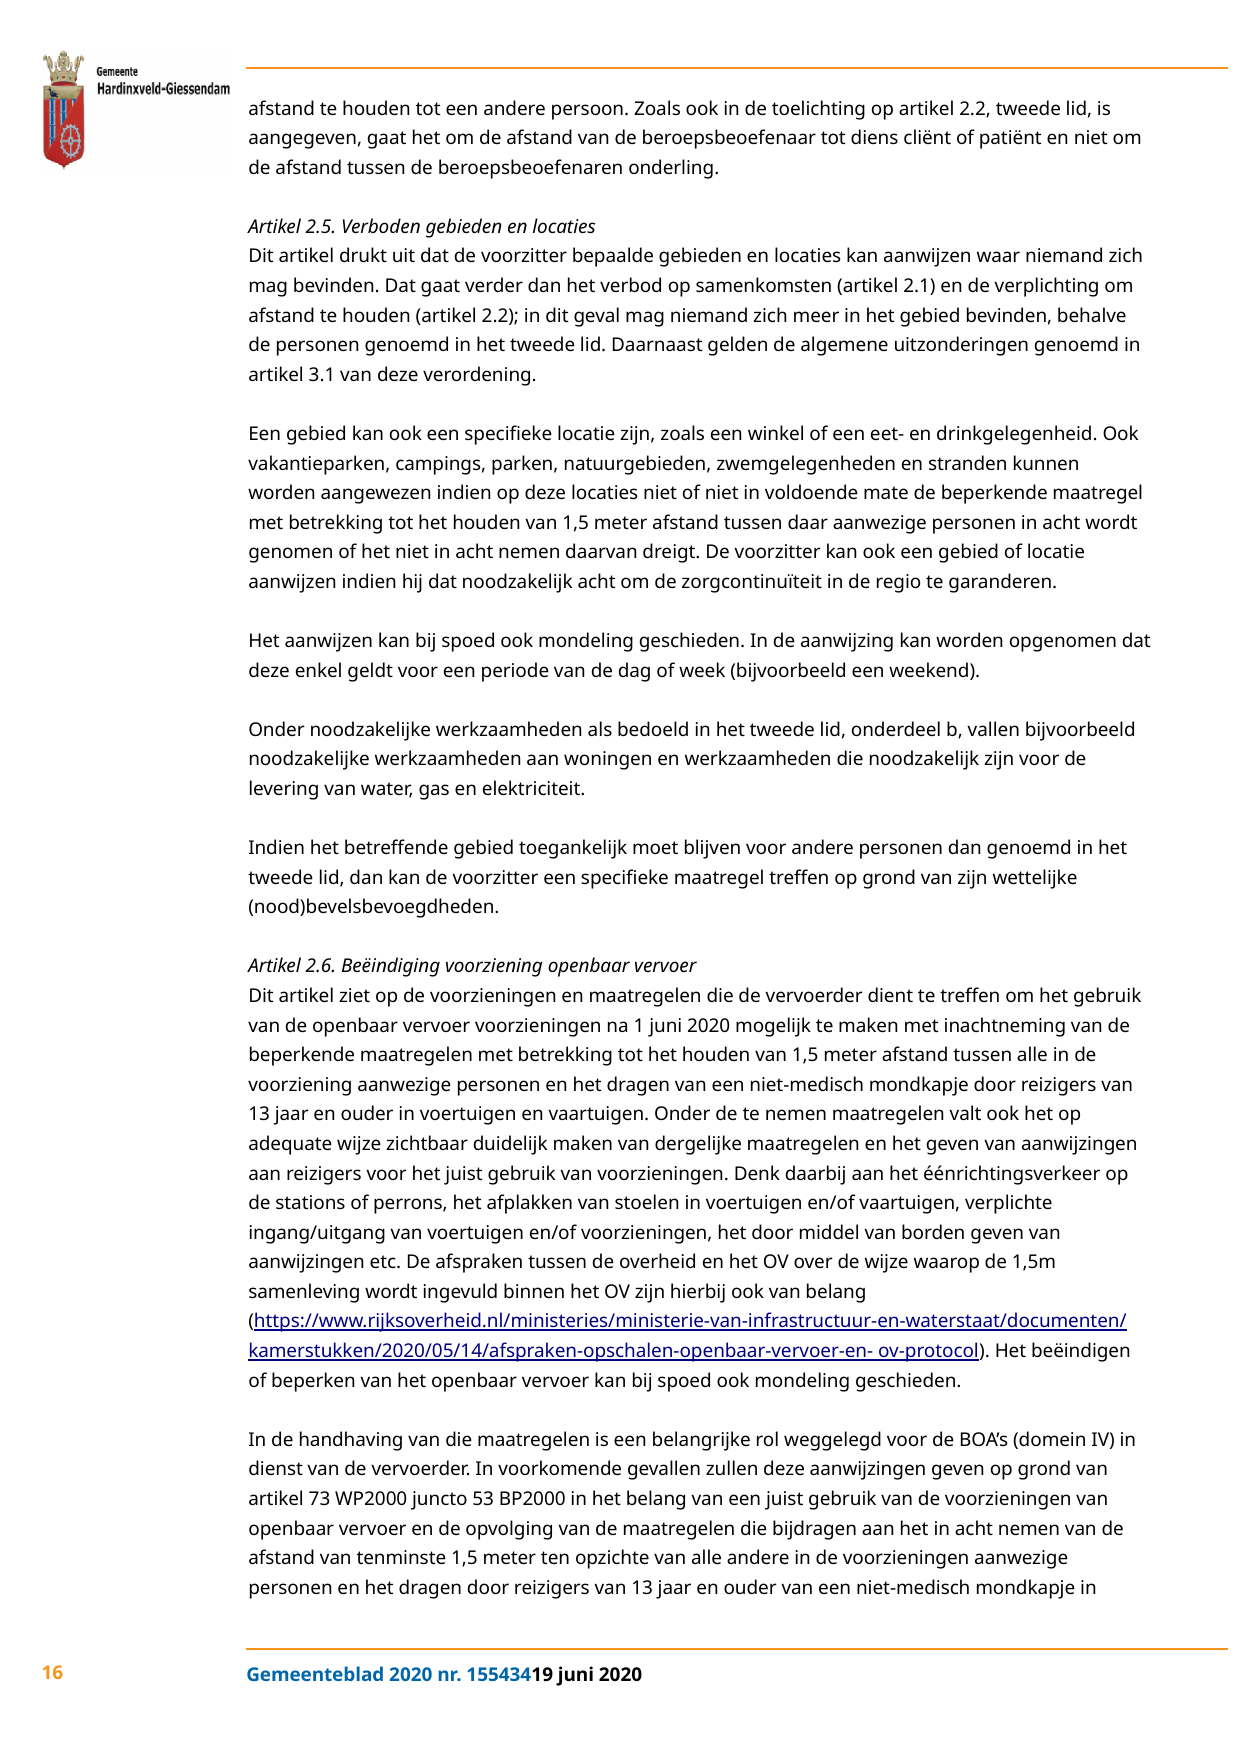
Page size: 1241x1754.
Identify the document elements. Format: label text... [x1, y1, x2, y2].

text Het aanwijzen kan bij spoed ook mondeling geschieden. In de aanwijzing kan worden opgenomen dat deze enkel geldt voor een periode van de dag of week (bijvoorbeeld een weekend). [248, 627, 1152, 683]
picture [41, 47, 231, 172]
text Dit artikel ziet op de voorzieningen en maatregelen die de vervoerder dient te treffen om het gebruik van de openbaar vervoer voorzieningen na 1 juni 2020 mogelijk te maken met inachtneming van de beperkende maatregelen met betrekking tot het houden van 1,5 meter afstand tussen alle in de voorziening aanwezige personen en het dragen van een niet-medisch mondkapje door reizigers van 13 jaar en ouder in voertuigen en vaartuigen. Onder de te nemen maatregelen valt ook het op adequate wijze zichtbaar duidelijk maken van dergelijke maatregelen en het geven van aanwijzingen aan reizigers voor het juist gebruik van voorzieningen. Denk daarbij aan het éénrichtingsverkeer op de stations of perrons, het afplakken van stoelen in voertuigen en/of vaartuigen, verplichte ingang/uitgang van voertuigen en/of voorzieningen, het door middel van borden geven van aanwijzingen etc. De afspraken tussen de overheid en het OV over de wijze waarop de 1,5m samenleving wordt ingevuld binnen het OV zijn hierbij ook van belang (https://www.rijksoverheid.nl/ministeries/ministerie-van-infrastructuur-en-waterstaat/documenten/kamerstukken/2020/05/14/afspraken-opschalen-openbaar-vervoer-en- ov-protocol). Het beëindigen of beperken van het openbaar vervoer kan bij spoed ook mondeling geschieden. [248, 982, 1152, 1393]
text Dit artikel drukt uit dat de voorzitter bepaalde gebieden en locaties kan aanwijzen waar niemand zich mag bevinden. Dat gaat verder dan het verbod op samenkomsten (artikel 2.1) en de verplichting om afstand te houden (artikel 2.2); in dit geval mag niemand zich meer in het gebied bevinden, behalve de personen genoemd in het tweede lid. Daarnaast gelden de algemene uitzonderingen genoemd in artikel 3.1 van deze verordening. [248, 243, 1152, 387]
text Een gebied kan ook een specifieke locatie zijn, zoals een winkel of een eet- en drinkgelegenheid. Ook vakantieparken, campings, parken, natuurgebieden, zwemgelegenheden en stranden kunnen worden aangewezen indien op deze locaties niet of niet in voldoende mate de beperkende maatregel met betrekking tot het houden van 1,5 meter afstand tussen daar aanwezige personen in acht wordt genomen of het niet in acht nemen daarvan dreigt. De voorzitter kan ook een gebied of locatie aanwijzen indien hij dat noodzakelijk acht om de zorgcontinuïteit in de regio te garanderen. [248, 420, 1152, 594]
text Artikel 2.6. Beëindiging voorziening openbaar vervoer [248, 953, 1152, 978]
text In de handhaving van die maatregelen is een belangrijke rol weggelegd voor de BOA’s (domein IV) in dienst van de vervoerder. In voorkomende gevallen zullen deze aanwijzingen geven op grond van artikel 73 WP2000 juncto 53 BP2000 in het belang van een juist gebruik van de voorzieningen van openbaar vervoer en de opvolging van de maatregelen die bijdragen aan het in acht nemen van de afstand van tenminste 1,5 meter ten opzichte van alle andere in de voorzieningen aanwezige personen en het dragen door reizigers van 13 jaar en ouder van een niet-medisch mondkapje in [248, 1426, 1152, 1600]
text afstand te houden tot een andere persoon. Zoals ook in de toelichting op artikel 2.2, tweede lid, is aangegeven, gaat het om de afstand van de beroepsbeoefenaar tot diens cliënt of patiënt en niet om de afstand tussen de beroepsbeoefenaren onderling. [248, 95, 1152, 180]
text Indien het betreffende gebied toegankelijk moet blijven voor andere personen dan genoemd in het tweede lid, dan kan de voorzitter een specifieke maatregel treffen op grond van zijn wettelijke (nood)bevelsbevoegdheden. [248, 834, 1152, 919]
text Artikel 2.5. Verboden gebieden en locaties [248, 213, 1152, 239]
text Onder noodzakelijke werkzaamheden als bedoeld in het tweede lid, onderdeel b, vallen bijvoorbeeld noodzakelijke werkzaamheden aan woningen en werkzaamheden die noodzakelijk zijn voor de levering van water, gas en elektriciteit. [248, 716, 1152, 801]
